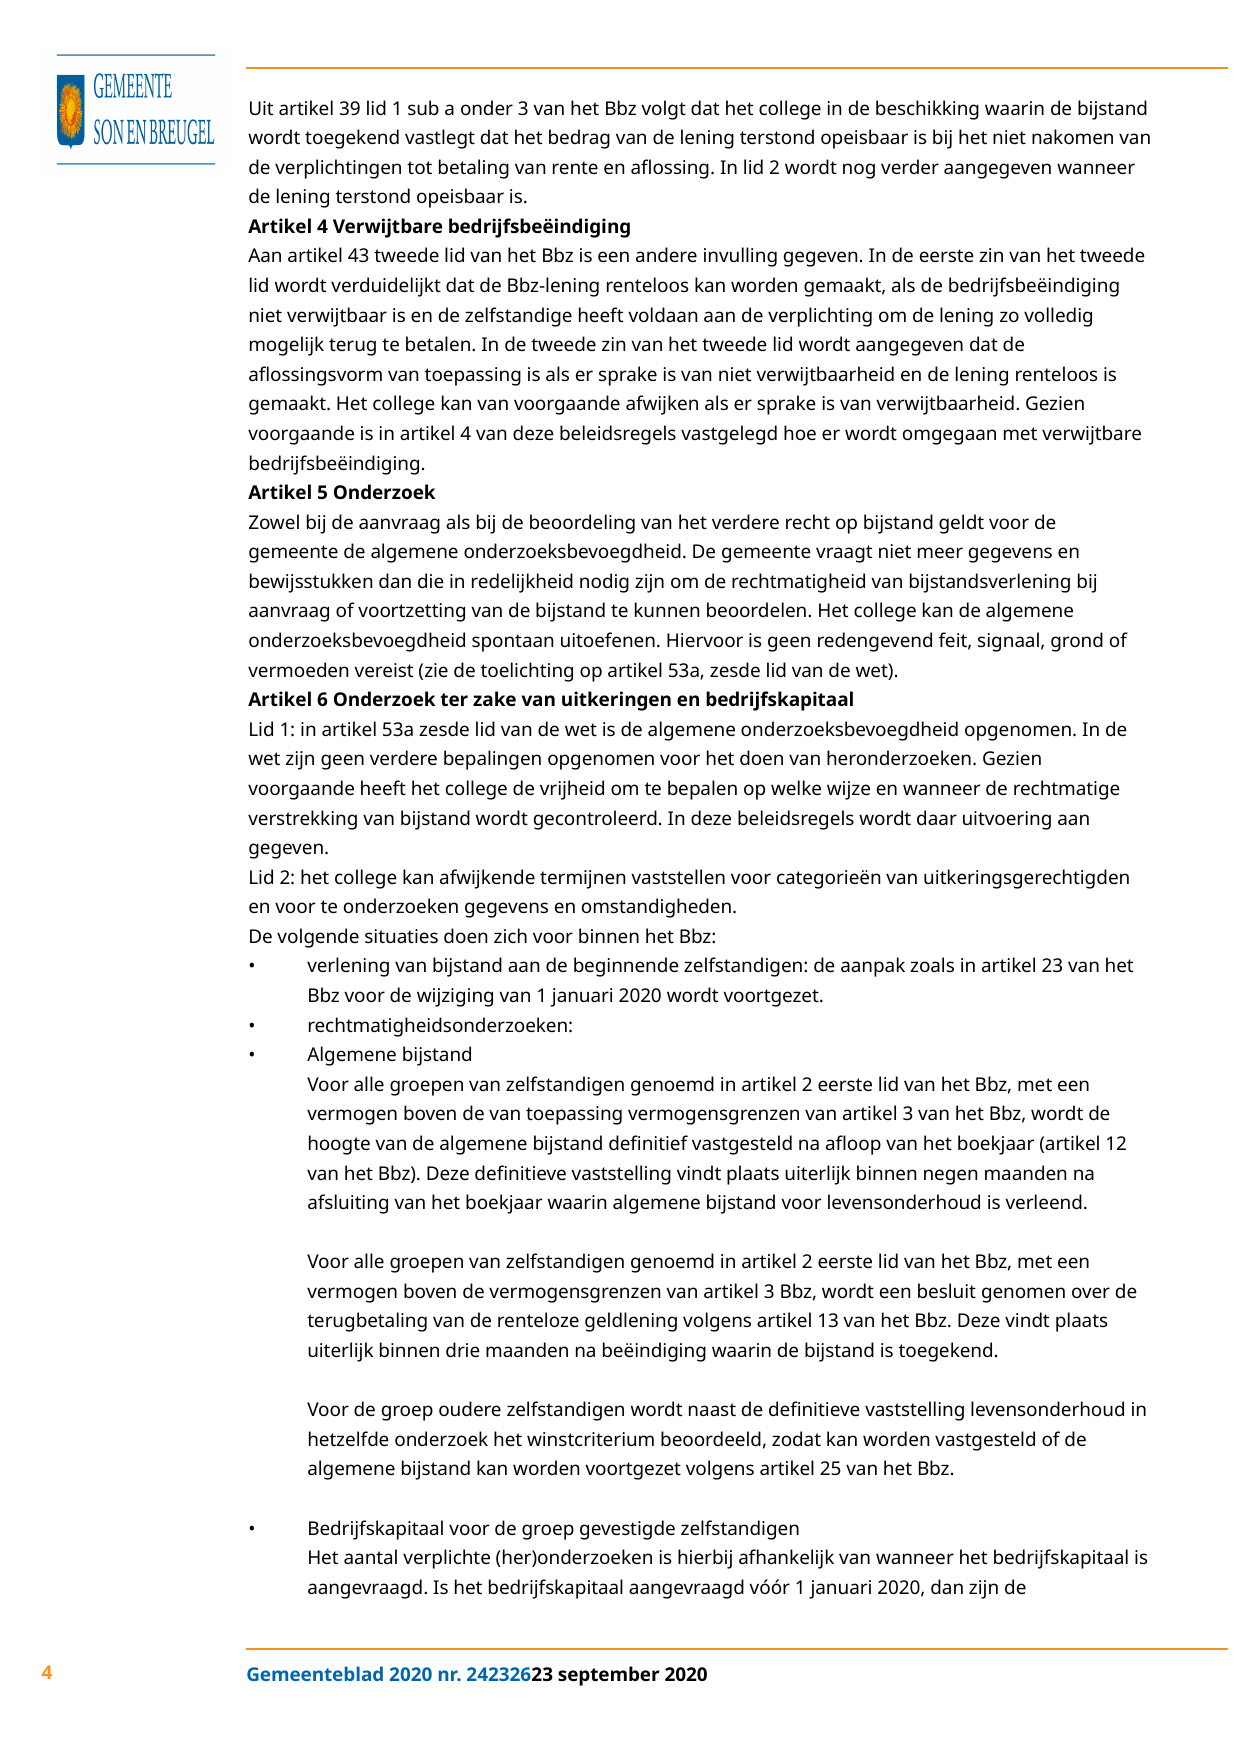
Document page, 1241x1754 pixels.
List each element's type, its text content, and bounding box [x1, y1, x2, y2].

picture [41, 47, 231, 172]
text De volgende situaties doen zich voor binnen het Bbz: [248, 923, 1152, 949]
text Zowel bij de aanvraag als bij de beoordeling van het verdere recht op bijstand geldt voor de gemeente de algemene onderzoeksbevoegdheid. De gemeente vraagt niet meer gegevens en bewijsstukken dan die in redelijkheid nodig zijn om de rechtmatigheid van bijstandsverlening bij aanvraag of voortzetting van de bijstand te kunnen beoordelen. Het college kan de algemene onderzoeksbevoegdheid spontaan uitoefenen. Hiervoor is geen redengevend feit, signaal, grond of vermoeden vereist (zie de toelichting op artikel 53a, zesde lid van de wet). [248, 509, 1152, 683]
list Voor de groep oudere zelfstandigen wordt naast de definitieve vaststelling levensonderhoud in hetzelfde onderzoek het winstcriterium beoordeeld, zodat kan worden vastgesteld of de algemene bijstand kan worden voortgezet volgens artikel 25 van het Bbz. [248, 1396, 1152, 1481]
list Algemene bijstand [248, 1041, 1152, 1067]
text Lid 2: het college kan afwijkende termijnen vaststellen voor categorieën van uitkeringsgerechtigden en voor te onderzoeken gegevens en omstandigheden. [248, 864, 1152, 919]
list verlening van bijstand aan de beginnende zelfstandigen: de aanpak zoals in artikel 23 van het Bbz voor de wijziging van 1 januari 2020 wordt voortgezet. [248, 953, 1152, 1008]
list Voor alle groepen van zelfstandigen genoemd in artikel 2 eerste lid van het Bbz, met een vermogen boven de van toepassing vermogensgrenzen van artikel 3 van het Bbz, wordt de hoogte van de algemene bijstand definitief vastgesteld na afloop van het boekjaar (artikel 12 van het Bbz). Deze definitieve vaststelling vindt plaats uiterlijk binnen negen maanden na afsluiting van het boekjaar waarin algemene bijstand voor levensonderhoud is verleend. [248, 1071, 1152, 1215]
list Voor alle groepen van zelfstandigen genoemd in artikel 2 eerste lid van het Bbz, met een vermogen boven de vermogensgrenzen van artikel 3 Bbz, wordt een besluit genomen over de terugbetaling van de renteloze geldlening volgens artikel 13 van het Bbz. Deze vindt plaats uiterlijk binnen drie maanden na beëindiging waarin de bijstand is toegekend. [248, 1248, 1152, 1363]
list Bedrijfskapitaal voor de groep gevestigde zelfstandigen [248, 1515, 1152, 1541]
text Artikel 6 Onderzoek ter zake van uitkeringen en bedrijfskapitaal [248, 686, 1152, 712]
list Het aantal verplichte (her)onderzoeken is hierbij afhankelijk van wanneer het bedrijfskapitaal is aangevraagd. Is het bedrijfskapitaal aangevraagd vóór 1 januari 2020, dan zijn de [248, 1544, 1152, 1600]
text Aan artikel 43 tweede lid van het Bbz is een andere invulling gegeven. In de eerste zin van het tweede lid wordt verduidelijkt dat de Bbz-lening renteloos kan worden gemaakt, als de bedrijfsbeëindiging niet verwijtbaar is en de zelfstandige heeft voldaan aan de verplichting om de lening zo volledig mogelijk terug te betalen. In de tweede zin van het tweede lid wordt aangegeven dat de aflossingsvorm van toepassing is als er sprake is van niet verwijtbaarheid en de lening renteloos is gemaakt. Het college kan van voorgaande afwijken als er sprake is van verwijtbaarheid. Gezien voorgaande is in artikel 4 van deze beleidsregels vastgelegd hoe er wordt omgegaan met verwijtbare bedrijfsbeëindiging. [248, 243, 1152, 476]
text Artikel 5 Onderzoek [248, 479, 1152, 505]
list rechtmatigheidsonderzoeken: [248, 1012, 1152, 1038]
text Lid 1: in artikel 53a zesde lid van de wet is de algemene onderzoeksbevoegdheid opgenomen. In de wet zijn geen verdere bepalingen opgenomen voor het doen van heronderzoeken. Gezien voorgaande heeft het college de vrijheid om te bepalen op welke wijze en wanneer de rechtmatige verstrekking van bijstand wordt gecontroleerd. In deze beleidsregels wordt daar uitvoering aan gegeven. [248, 716, 1152, 860]
text Uit artikel 39 lid 1 sub a onder 3 van het Bbz volgt dat het college in de beschikking waarin de bijstand wordt toegekend vastlegt dat het bedrag van de lening terstond opeisbaar is bij het niet nakomen van de verplichtingen tot betaling van rente en aflossing. In lid 2 wordt nog verder aangegeven wanneer de lening terstond opeisbaar is. [248, 95, 1152, 209]
text Artikel 4 Verwijtbare bedrijfsbeëindiging [248, 213, 1152, 239]
